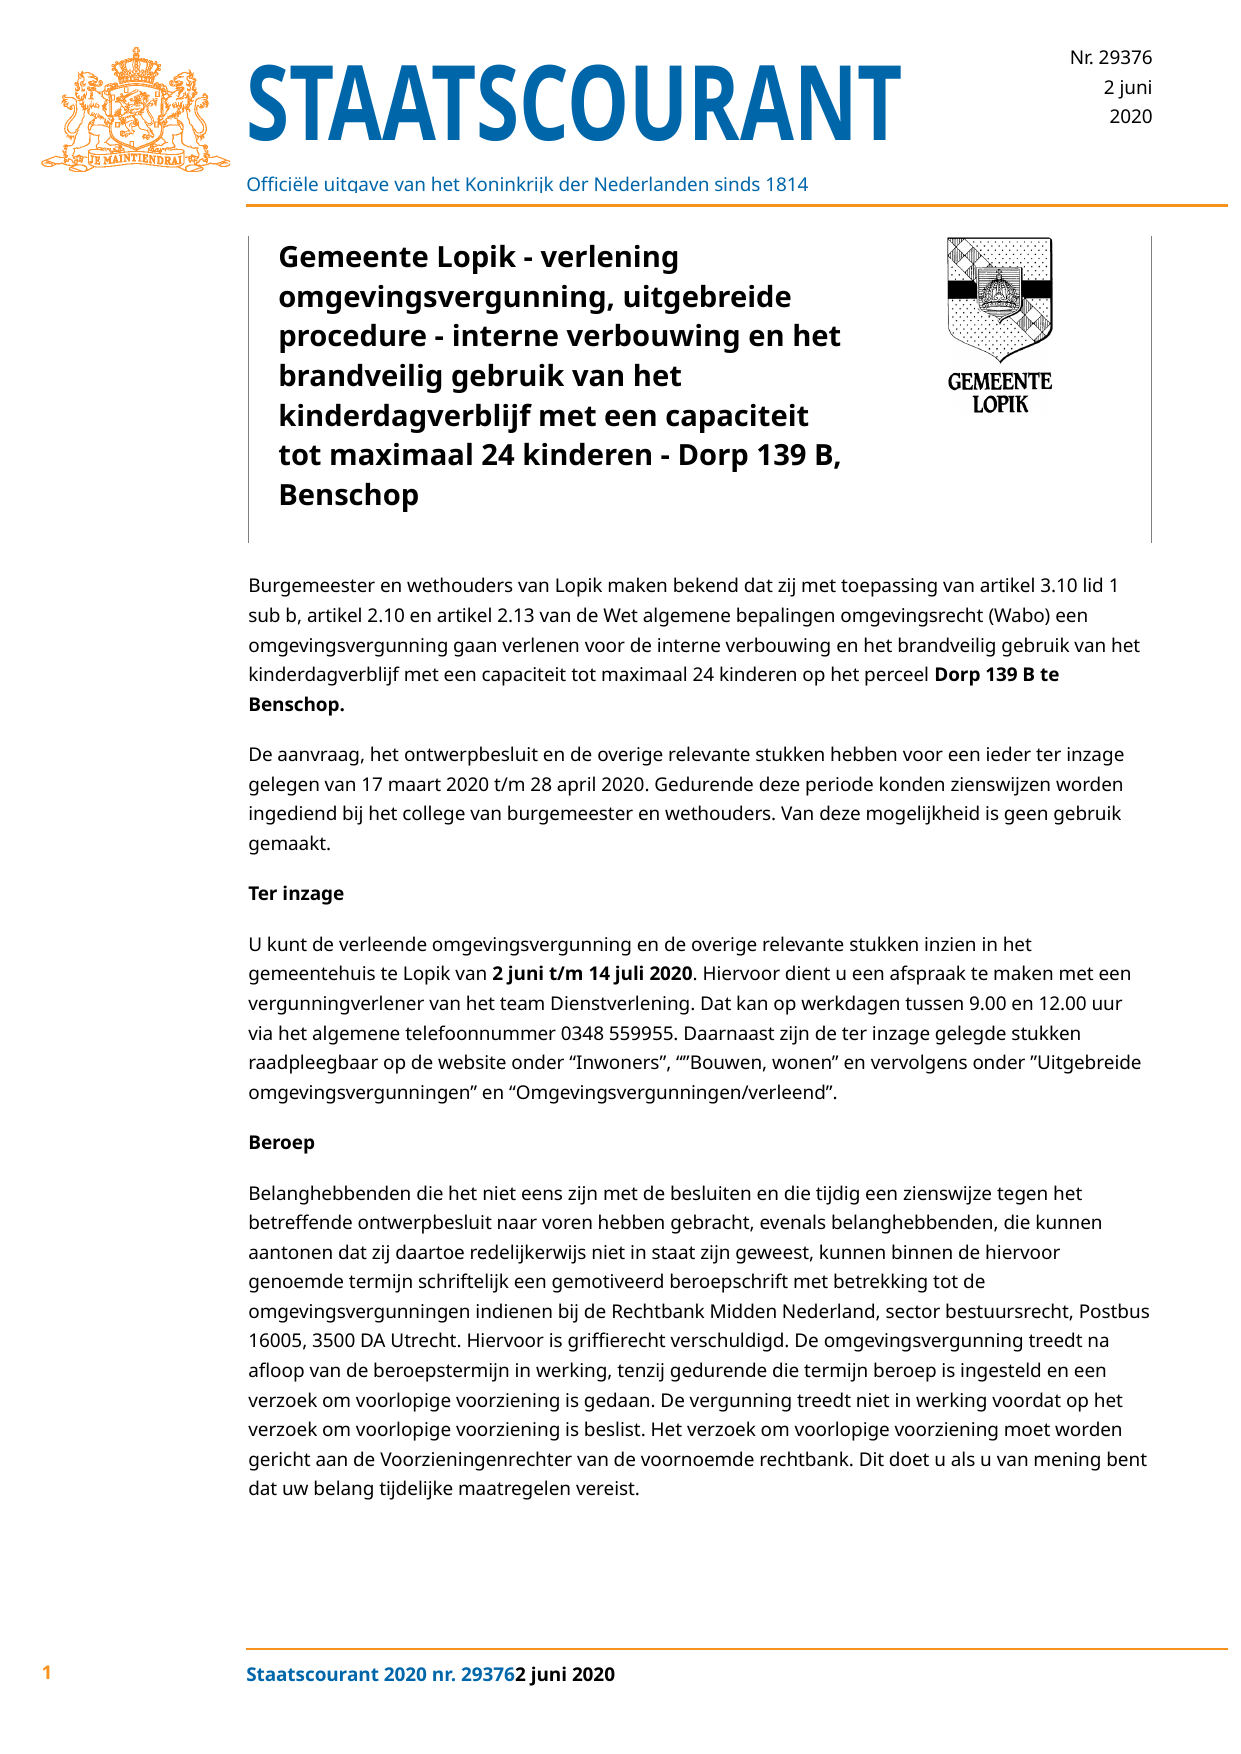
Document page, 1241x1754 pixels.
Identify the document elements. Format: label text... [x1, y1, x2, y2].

text U kunt de verleende omgevingsvergunning en de overige relevante stukken inzien in het gemeentehuis te Lopik van 2 juni t/m 14 juli 2020. Hiervoor dient u een afspraak te maken met een vergunningverlener van het team Dienstverlening. Dat kan op werkdagen tussen 9.00 en 12.00 uur via het algemene telefoonnummer 0348 559955. Daarnaast zijn de ter inzage gelegde stukken raadpleegbaar op de website onder “Inwoners”, “”Bouwen, wonen” en vervolgens onder ”Uitgebreide omgevingsvergunningen” en “Omgevingsvergunningen/verleend”. [248, 931, 1152, 1105]
table_header [850, 236, 946, 413]
picture [946, 236, 1055, 414]
text Beroep [248, 1129, 1152, 1155]
text Belanghebbenden die het niet eens zijn met de besluiten en die tijdig een zienswijze tegen het betreffende ontwerpbesluit naar voren hebben gebracht, evenals belanghebbenden, die kunnen aantonen dat zij daartoe redelijkerwijs niet in staat zijn geweest, kunnen binnen de hiervoor genoemde termijn schriftelijk een gemotiveerd beroepschrift met betrekking tot de omgevingsvergunningen indienen bij de Rechtbank Midden Nederland, sector bestuursrecht, Postbus 16005, 3500 DA Utrecht. Hiervoor is griffierecht verschuldigd. De omgevingsvergunning treedt na afloop van de beroepstermijn in werking, tenzij gedurende die termijn beroep is ingesteld en een verzoek om voorlopige voorziening is gedaan. De vergunning treedt niet in werking voordat op het verzoek om voorlopige voorziening is beslist. Het verzoek om voorlopige voorziening moet worden gericht aan de Voorzieningenrechter van de voornoemde rechtbank. Dit doet u als u van mening bent dat uw belang tijdelijke maatregelen vereist. [248, 1180, 1152, 1501]
text Burgemeester en wethouders van Lopik maken bekend dat zij met toepassing van artikel 3.10 lid 1 sub b, artikel 2.10 en artikel 2.13 van de Wet algemene bepalingen omgevingsrecht (Wabo) een omgevingsvergunning gaan verlenen voor de interne verbouwing en het brandveilig gebruik van het kinderdagverblijf met een capaciteit tot maximaal 24 kinderen op het perceel Dorp 139 B te Benschop. [248, 573, 1152, 717]
text Ter inzage [248, 881, 1152, 906]
picture [41, 47, 231, 172]
table_header Gemeente Lopik - verlening omgevingsvergunning, uitgebreide procedure - interne verbouwing en het brandveilig gebruik van het kinderdagverblijf met een capaciteit tot maximaal 24 kinderen - Dorp 139 B, Benschop [249, 236, 850, 543]
table_header [850, 414, 1151, 543]
table_header [1055, 236, 1151, 413]
text De aanvraag, het ontwerpbesluit en de overige relevante stukken hebben voor een ieder ter inzage gelegen van 17 maart 2020 t/m 28 april 2020. Gedurende deze periode konden zienswijzen worden ingediend bij het college van burgemeester en wethouders. Van deze mogelijkheid is geen gebruik gemaakt. [248, 741, 1152, 856]
